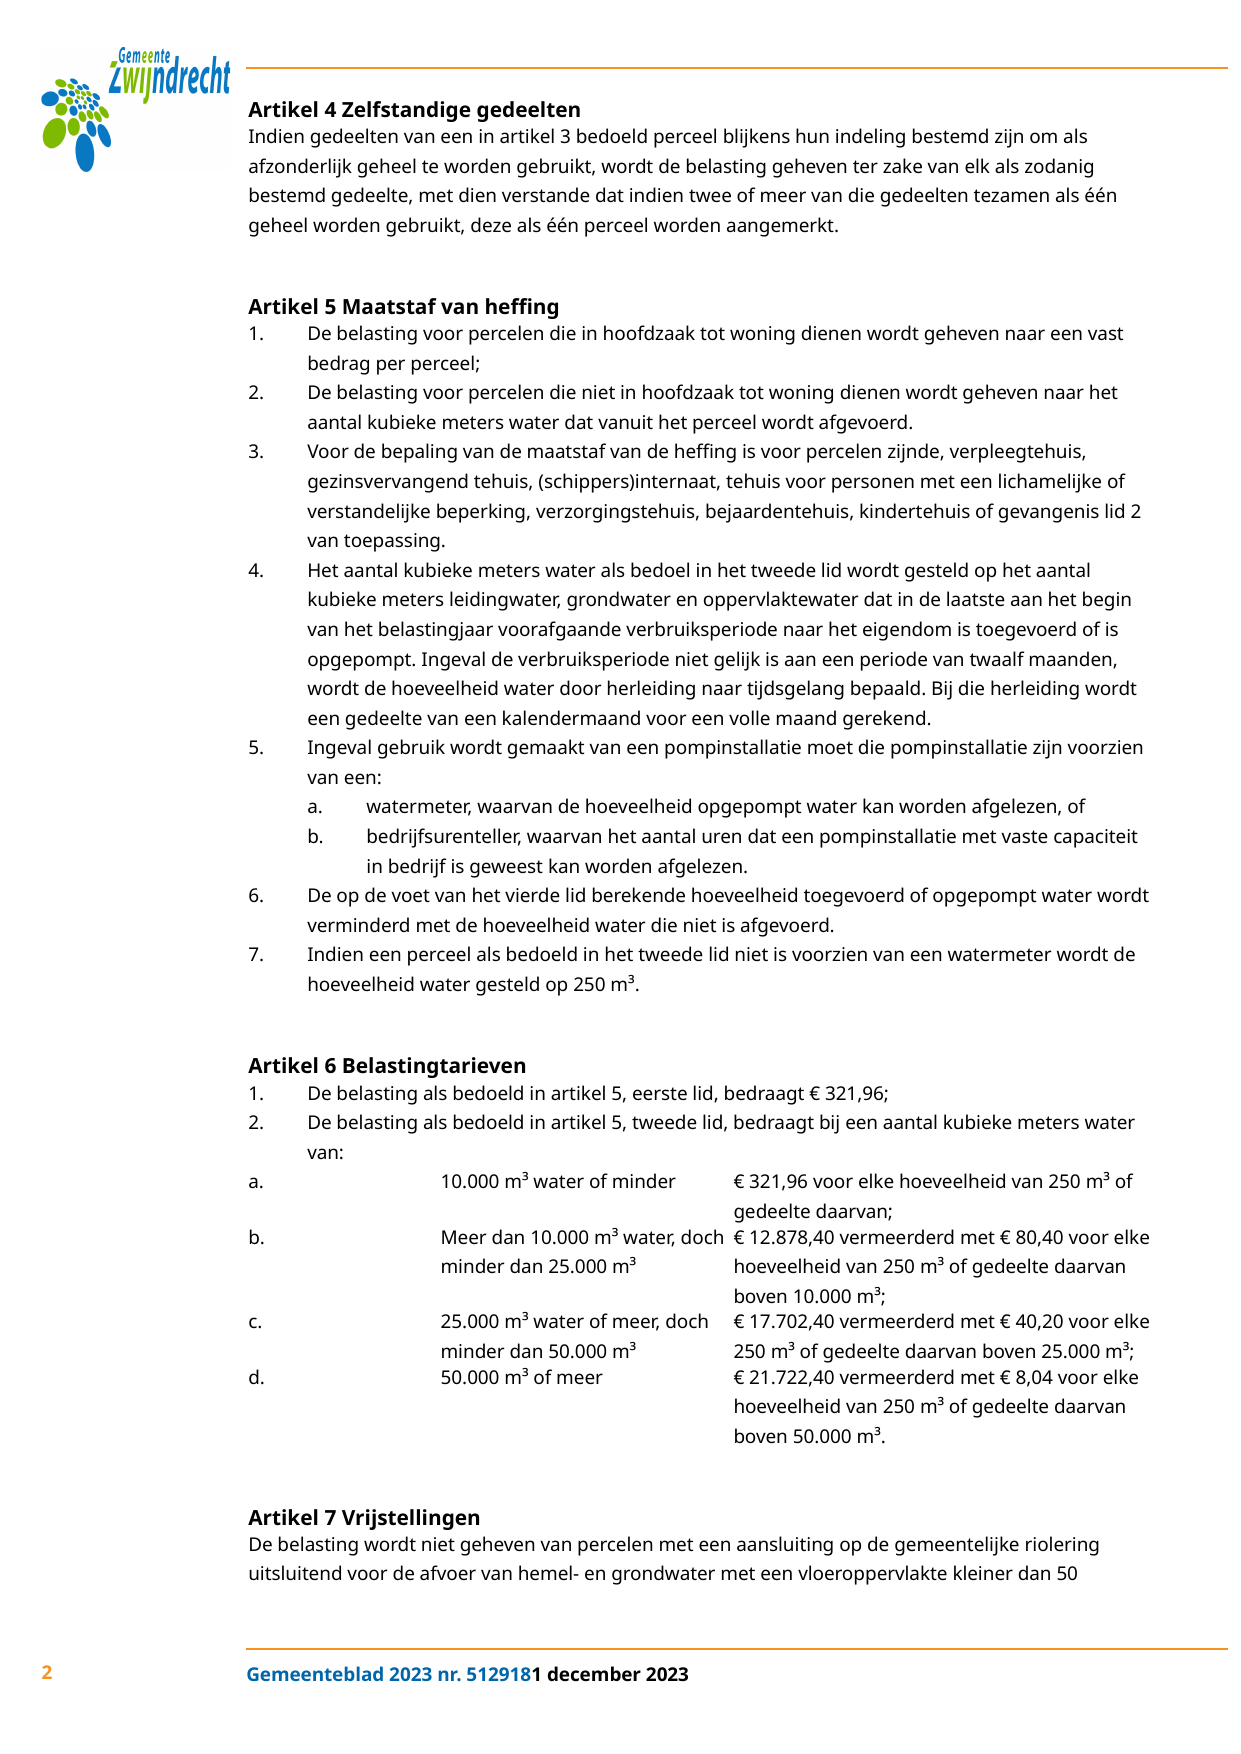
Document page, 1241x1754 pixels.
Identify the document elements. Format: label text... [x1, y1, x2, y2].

table_cell b. [248, 1224, 440, 1309]
table_header € 321,96 voor elke hoeveelheid van 250 m³ of gedeelte daarvan; [733, 1169, 1152, 1224]
list watermeter, waarvan de hoeveelheid opgepompt water kan worden afgelezen, of [307, 794, 1152, 819]
text Artikel 5 Maatstaf van heffing [248, 292, 1152, 320]
list De op de voet van het vierde lid berekende hoeveelheid toegevoerd of opgepompt water wordt verminderd met de hoeveelheid water die niet is afgevoerd. [248, 882, 1152, 938]
picture [41, 47, 231, 172]
list bedrijfsurenteller, waarvan het aantal uren dat een pompinstallatie met vaste capaciteit in bedrijf is geweest kan worden afgelezen. [307, 823, 1152, 879]
text Artikel 6 Belastingtarieven [248, 1051, 1152, 1080]
text Artikel 7 Vrijstellingen [248, 1503, 1152, 1531]
table_cell c. [248, 1309, 440, 1364]
list Voor de bepaling van de maatstaf van de heffing is voor percelen zijnde, verpleegtehuis, gezinsvervangend tehuis, (schippers)internaat, tehuis voor personen met een lichamelijke of verstandelijke beperking, verzorgingstehuis, bejaardentehuis, kindertehuis of gevangenis lid 2 van toepassing. [248, 439, 1152, 553]
list De belasting als bedoeld in artikel 5, eerste lid, bedraagt € 321,96; [248, 1080, 1152, 1105]
text Indien gedeelten van een in artikel 3 bedoeld perceel blijkens hun indeling bestemd zijn om als afzonderlijk geheel te worden gebruikt, wordt de belasting geheven ter zake van elk als zodanig bestemd gedeelte, met dien verstande dat indien twee of meer van die gedeelten tezamen als één geheel worden gebruikt, deze als één perceel worden aangemerkt. [248, 123, 1152, 238]
table_cell Meer dan 10.000 m³ water, doch minder dan 25.000 m³ [440, 1224, 733, 1309]
table_cell 50.000 m³ of meer [440, 1364, 733, 1449]
list Het aantal kubieke meters water als bedoel in het tweede lid wordt gesteld op het aantal kubieke meters leidingwater, grondwater en oppervlaktewater dat in de laatste aan het begin van het belastingjaar voorafgaande verbruiksperiode naar het eigendom is toegevoerd of is opgepompt. Ingeval de verbruiksperiode niet gelijk is aan een periode van twaalf maanden, wordt de hoeveelheid water door herleiding naar tijdsgelang bepaald. Bij die herleiding wordt een gedeelte van een kalendermaand voor een volle maand gerekend. [248, 557, 1152, 731]
list Ingeval gebruik wordt gemaakt van een pompinstallatie moet die pompinstallatie zijn voorzien van een: [248, 734, 1152, 790]
list Indien een perceel als bedoeld in het tweede lid niet is voorzien van een watermeter wordt de hoeveelheid water gesteld op 250 m³. [248, 942, 1152, 997]
table_header a. [248, 1169, 440, 1224]
list De belasting voor percelen die in hoofdzaak tot woning dienen wordt geheven naar een vast bedrag per perceel; [248, 320, 1152, 376]
table_cell € 21.722,40 vermeerderd met € 8,04 voor elke hoeveelheid van 250 m³ of gedeelte daarvan boven 50.000 m³. [733, 1364, 1152, 1449]
table_cell € 12.878,40 vermeerderd met € 80,40 voor elke hoeveelheid van 250 m³ of gedeelte daarvan boven 10.000 m³; [733, 1224, 1152, 1309]
table_cell € 17.702,40 vermeerderd met € 40,20 voor elke 250 m³ of gedeelte daarvan boven 25.000 m³; [733, 1309, 1152, 1364]
list De belasting als bedoeld in artikel 5, tweede lid, bedraagt bij een aantal kubieke meters water van: [248, 1109, 1152, 1164]
table_cell d. [248, 1364, 440, 1449]
text Artikel 4 Zelfstandige gedeelten [248, 95, 1152, 123]
list De belasting voor percelen die niet in hoofdzaak tot woning dienen wordt geheven naar het aantal kubieke meters water dat vanuit het perceel wordt afgevoerd. [248, 379, 1152, 435]
table_cell 25.000 m³ water of meer, doch minder dan 50.000 m³ [440, 1309, 733, 1364]
text De belasting wordt niet geheven van percelen met een aansluiting op de gemeentelijke riolering uitsluitend voor de afvoer van hemel- en grondwater met een vloeroppervlakte kleiner dan 50 [248, 1531, 1152, 1586]
table_header 10.000 m³ water of minder [440, 1169, 733, 1224]
